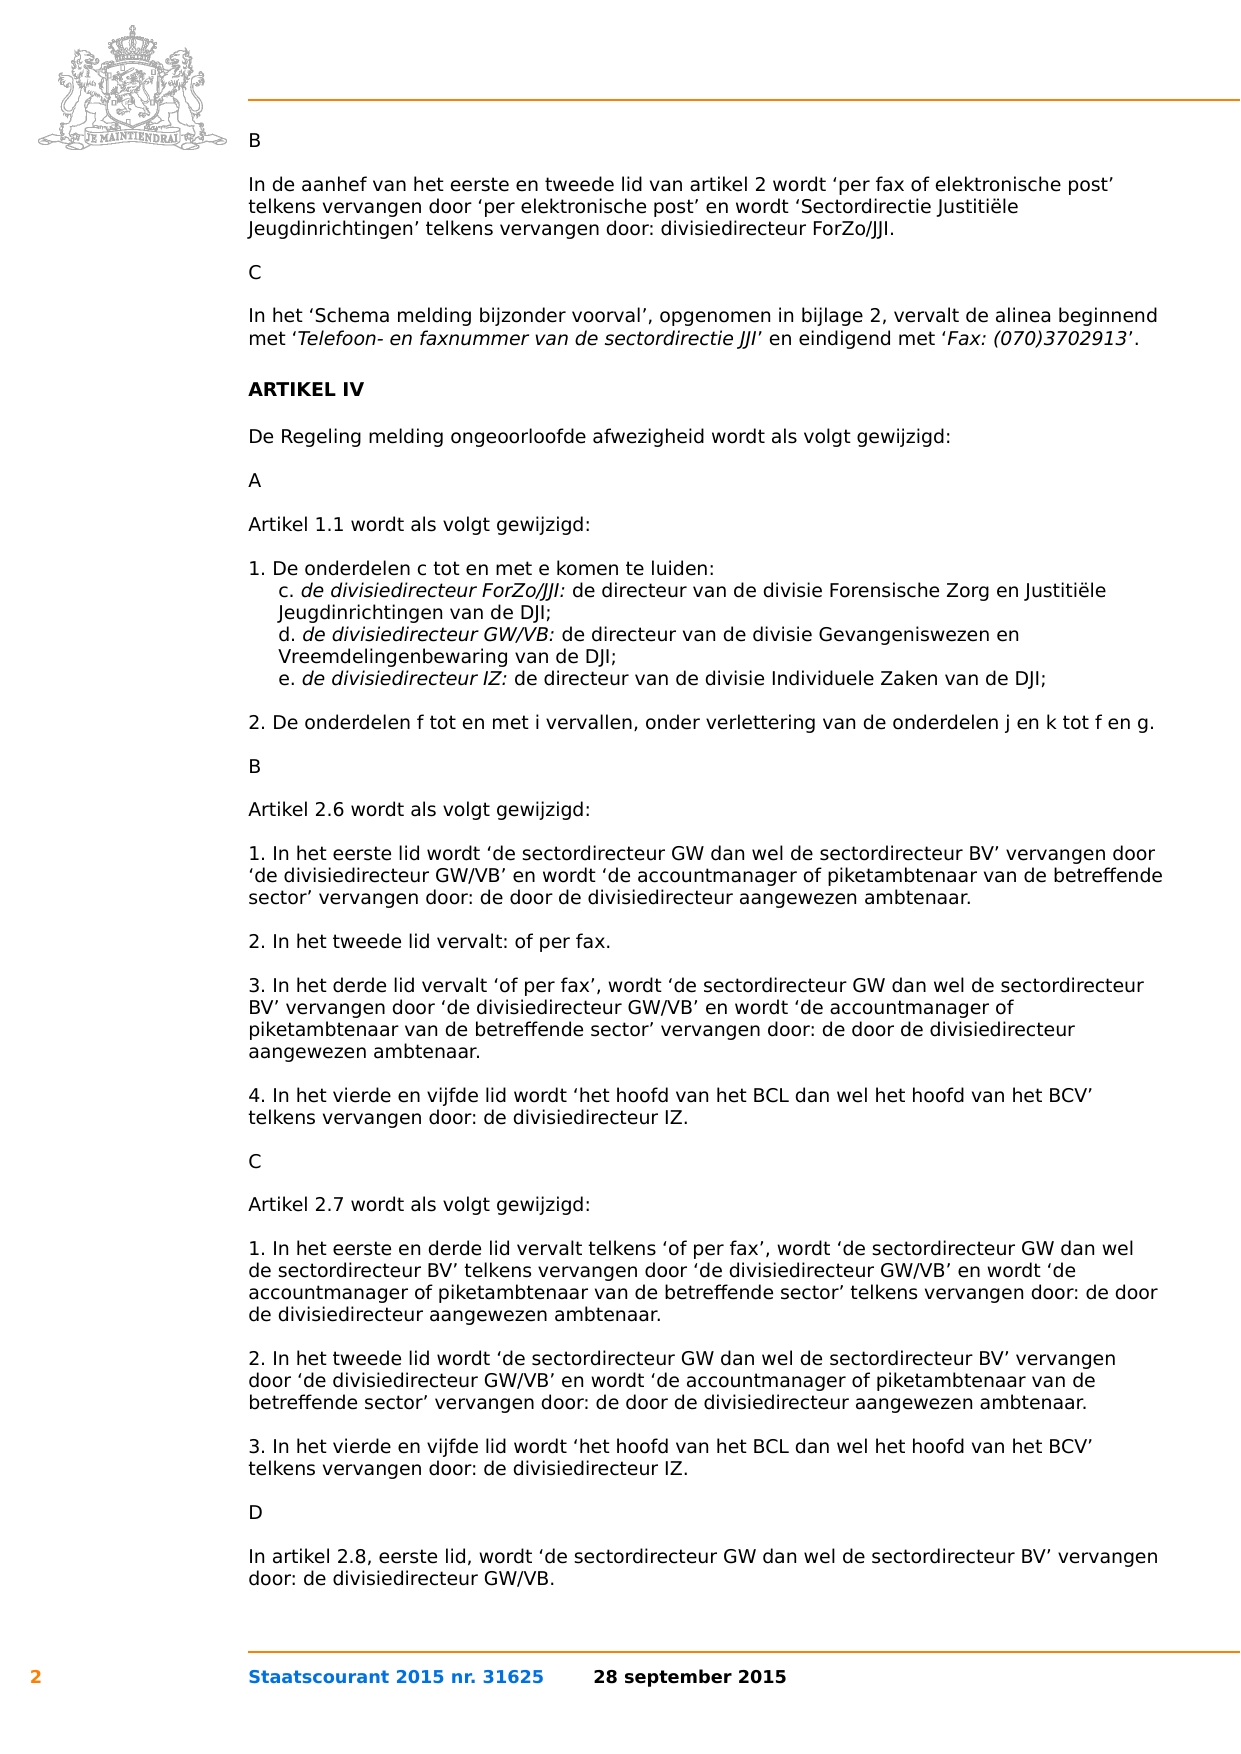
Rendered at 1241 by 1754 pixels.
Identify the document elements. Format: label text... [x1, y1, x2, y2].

text 3. In het vierde en vijfde lid wordt ‘het hoofd van het BCL dan wel het hoofd van het BCV’ telkens vervangen door: de divisiedirecteur IZ. [248, 1436, 1163, 1480]
text e. de divisiedirecteur IZ: de directeur van de divisie Individuele Zaken van de DJI; [278, 668, 1163, 690]
text Artikel 2.6 wordt als volgt gewijzigd: [248, 799, 1163, 821]
text Artikel 2.7 wordt als volgt gewijzigd: [248, 1194, 1163, 1216]
text B [248, 756, 1163, 777]
picture [38, 25, 227, 150]
text 2. In het tweede lid wordt ‘de sectordirecteur GW dan wel de sectordirecteur BV’ vervangen door ‘de divisiedirecteur GW/VB’ en wordt ‘de accountmanager of piketambtenaar van de betreffende sector’ vervangen door: de door de divisiedirecteur aangewezen ambtenaar. [248, 1348, 1163, 1414]
text 1. De onderdelen c tot en met e komen te luiden: [248, 558, 1163, 580]
text 4. In het vierde en vijfde lid wordt ‘het hoofd van het BCL dan wel het hoofd van het BCV’ telkens vervangen door: de divisiedirecteur IZ. [248, 1085, 1163, 1129]
text C [248, 262, 1163, 283]
text d. de divisiedirecteur GW/VB: de directeur van de divisie Gevangeniswezen en Vreemdelingenbewaring van de DJI; [278, 624, 1163, 668]
text 3. In het derde lid vervalt ‘of per fax’, wordt ‘de sectordirecteur GW dan wel de sectordirecteur BV’ vervangen door ‘de divisiedirecteur GW/VB’ en wordt ‘de accountmanager of piketambtenaar van de betreffende sector’ vervangen door: de door de divisiedirecteur aangewezen ambtenaar. [248, 975, 1163, 1063]
text 1. In het eerste lid wordt ‘de sectordirecteur GW dan wel de sectordirecteur BV’ vervangen door ‘de divisiedirecteur GW/VB’ en wordt ‘de accountmanager of piketambtenaar van de betreffende sector’ vervangen door: de door de divisiedirecteur aangewezen ambtenaar. [248, 843, 1163, 909]
text Artikel 1.1 wordt als volgt gewijzigd: [248, 514, 1163, 536]
text In de aanhef van het eerste en tweede lid van artikel 2 wordt ‘per fax of elektronische post’ telkens vervangen door ‘per elektronische post’ en wordt ‘Sectordirectie Justitiële Jeugdinrichtingen’ telkens vervangen door: divisiedirecteur ForZo/JJI. [248, 174, 1163, 240]
text C [248, 1151, 1163, 1172]
text De Regeling melding ongeoorloofde afwezigheid wordt als volgt gewijzigd: [248, 426, 1163, 448]
text In artikel 2.8, eerste lid, wordt ‘de sectordirecteur GW dan wel de sectordirecteur BV’ vervangen door: de divisiedirecteur GW/VB. [248, 1546, 1163, 1589]
text 2. In het tweede lid vervalt: of per fax. [248, 931, 1163, 953]
subtitle ARTIKEL IV [248, 379, 1163, 401]
text In het ‘Schema melding bijzonder voorval’, opgenomen in bijlage 2, vervalt de alinea beginnend met ‘Telefoon- en faxnummer van de sectordirectie JJI’ en eindigend met ‘Fax: (070)3702913’. [248, 305, 1163, 349]
text D [248, 1502, 1163, 1524]
text 2. De onderdelen f tot en met i vervallen, onder verlettering van de onderdelen j en k tot f en g. [248, 712, 1163, 734]
text A [248, 470, 1163, 492]
text B [248, 130, 1163, 152]
text 1. In het eerste en derde lid vervalt telkens ‘of per fax’, wordt ‘de sectordirecteur GW dan wel de sectordirecteur BV’ telkens vervangen door ‘de divisiedirecteur GW/VB’ en wordt ‘de accountmanager of piketambtenaar van de betreffende sector’ telkens vervangen door: de door de divisiedirecteur aangewezen ambtenaar. [248, 1238, 1163, 1326]
text c. de divisiedirecteur ForZo/JJI: de directeur van de divisie Forensische Zorg en Justitiële Jeugdinrichtingen van de DJI; [278, 580, 1163, 624]
